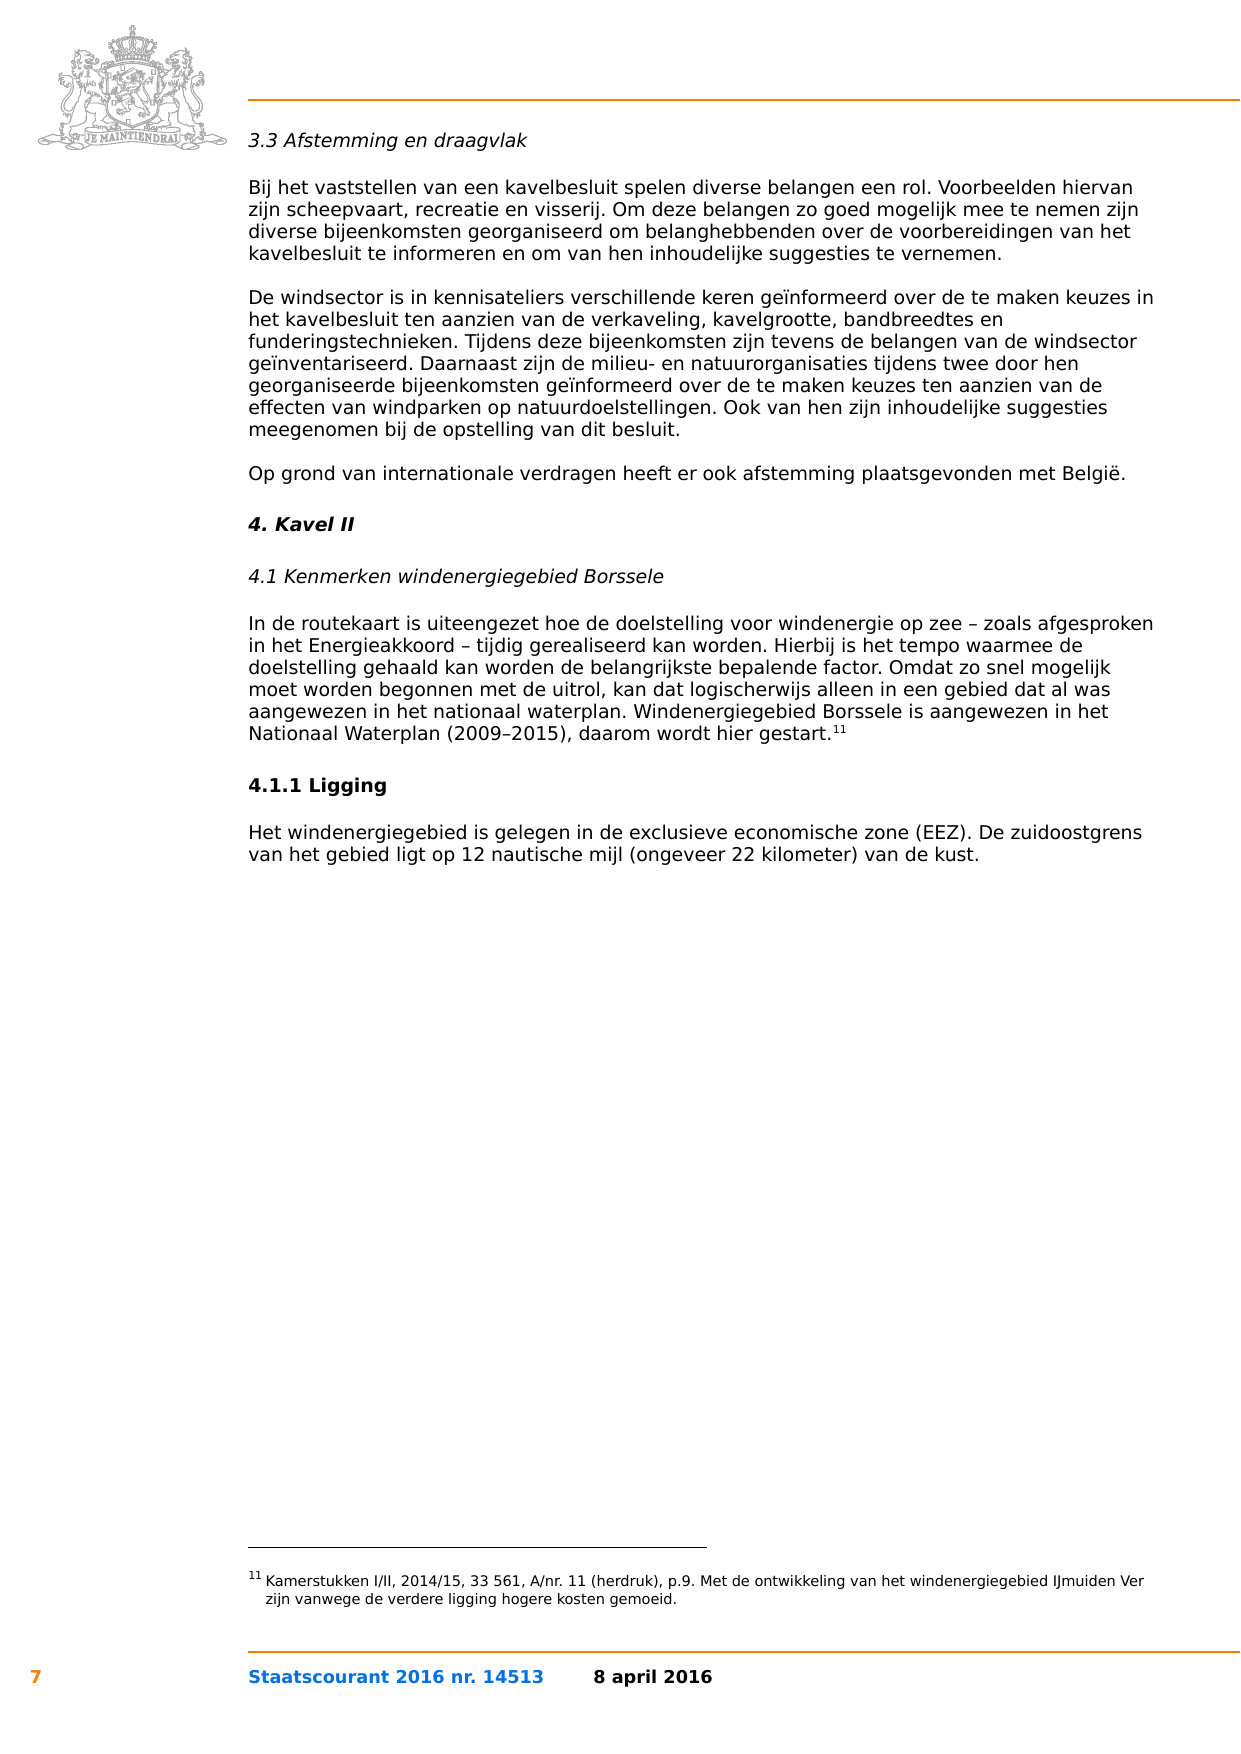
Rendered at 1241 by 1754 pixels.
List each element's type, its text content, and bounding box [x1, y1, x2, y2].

subtitle 3.3 Afstemming en draagvlak [248, 130, 1163, 152]
subtitle 4.1 Kenmerken windenergiegebied Borssele [248, 566, 1163, 588]
text Het windenergiegebied is gelegen in de exclusieve economische zone (EEZ). De zuidoostgrens van het gebied ligt op 12 nautische mijl (ongeveer 22 kilometer) van de kust. [248, 822, 1163, 866]
text Bij het vaststellen van een kavelbesluit spelen diverse belangen een rol. Voorbeelden hiervan zijn scheepvaart, recreatie en visserij. Om deze belangen zo goed mogelijk mee te nemen zijn diverse bijeenkomsten georganiseerd om belanghebbenden over de voorbereidingen van het kavelbesluit te informeren en om van hen inhoudelijke suggesties te vernemen. [248, 177, 1163, 265]
text In de routekaart is uiteengezet hoe de doelstelling voor windenergie op zee – zoals afgesproken in het Energieakkoord – tijdig gerealiseerd kan worden. Hierbij is het tempo waarmee de doelstelling gehaald kan worden de belangrijkste bepalende factor. Omdat zo snel mogelijk moet worden begonnen met de uitrol, kan dat logischerwijs alleen in een gebied dat al was aangewezen in het nationaal waterplan. Windenergiegebied Borssele is aangewezen in het Nationaal Waterplan (2009–2015), daarom wordt hier gestart. [248, 613, 1163, 745]
subtitle 4. Kavel II [248, 514, 1163, 536]
picture [38, 25, 227, 150]
subtitle 4.1.1 Ligging [248, 775, 1163, 797]
text Op grond van internationale verdragen heeft er ook afstemming plaatsgevonden met België. [248, 462, 1163, 484]
text Kamerstukken I/II, 2014/15, 33 561, A/nr. 11 (herdruk), p.9. Met de ontwikkeling van het windenergiegebied IJmuiden Ver zijn vanwege de verdere ligging hogere kosten gemoeid. [248, 1569, 1163, 1608]
text De windsector is in kennisateliers verschillende keren geïnformeerd over de te maken keuzes in het kavelbesluit ten aanzien van de verkaveling, kavelgrootte, bandbreedtes en funderingstechnieken. Tijdens deze bijeenkomsten zijn tevens de belangen van de windsector geïnventariseerd. Daarnaast zijn de milieu- en natuurorganisaties tijdens twee door hen georganiseerde bijeenkomsten geïnformeerd over de te maken keuzes ten aanzien van de effecten van windparken op natuurdoelstellingen. Ook van hen zijn inhoudelijke suggesties meegenomen bij de opstelling van dit besluit. [248, 287, 1163, 441]
